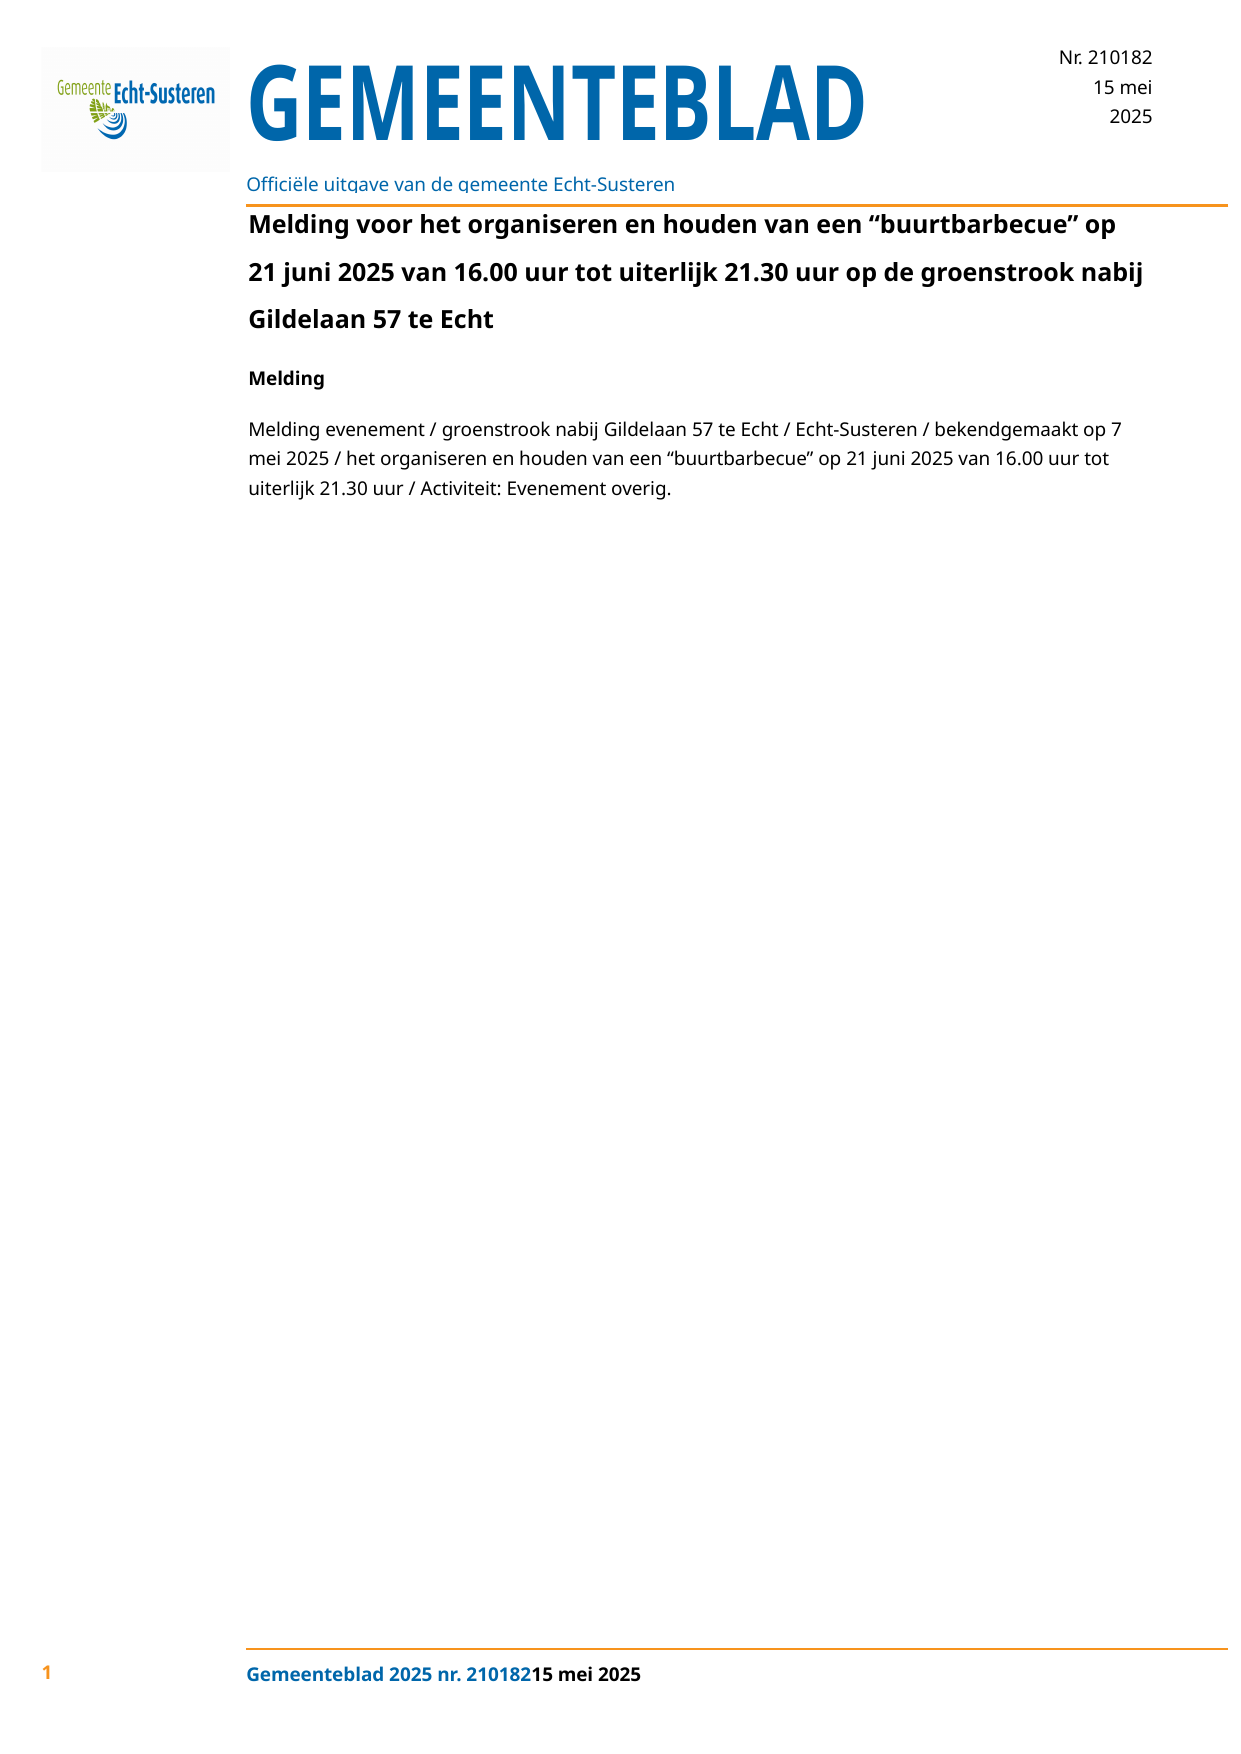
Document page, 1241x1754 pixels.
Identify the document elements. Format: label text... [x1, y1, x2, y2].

text Melding [248, 366, 1152, 391]
text Melding voor het organiseren en houden van een “buurtbarbecue” op 21 juni 2025 van 16.00 uur tot uiterlijk 21.30 uur op de groenstrook nabij Gildelaan 57 te Echt [248, 207, 1152, 336]
text Melding evenement / groenstrook nabij Gildelaan 57 te Echt / Echt-Susteren / bekendgemaakt op 7 mei 2025 / het organiseren en houden van een “buurtbarbecue” op 21 juni 2025 van 16.00 uur tot uiterlijk 21.30 uur / Activiteit: Evenement overig. [248, 416, 1152, 501]
picture [41, 47, 231, 172]
